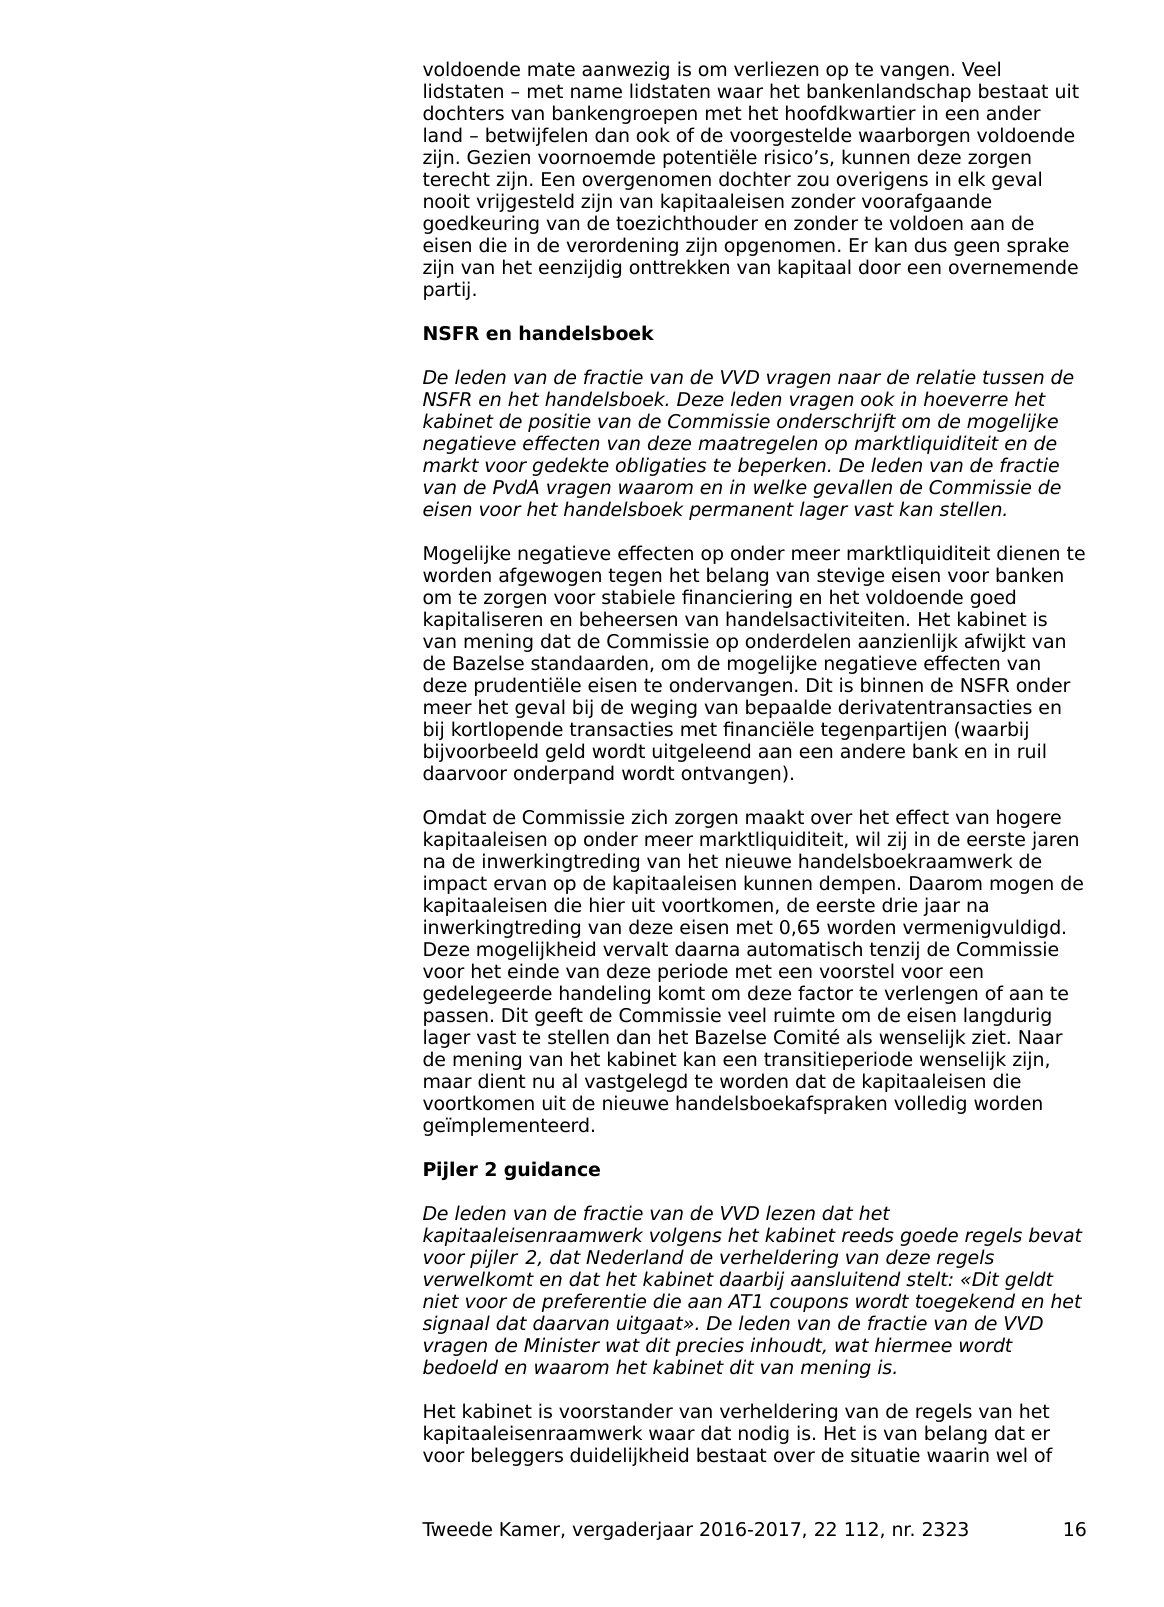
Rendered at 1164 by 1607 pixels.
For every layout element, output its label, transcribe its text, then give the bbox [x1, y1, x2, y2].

text Omdat de Commissie zich zorgen maakt over het effect van hogere kapitaaleisen op onder meer marktliquiditeit, wil zij in de eerste jaren na de inwerkingtreding van het nieuwe handelsboekraamwerk de impact ervan op de kapitaaleisen kunnen dempen. Daarom mogen de kapitaaleisen die hier uit voortkomen, de eerste drie jaar na inwerkingtreding van deze eisen met 0,65 worden vermenigvuldigd. Deze mogelijkheid vervalt daarna automatisch tenzij de Commissie voor het einde van deze periode met een voorstel voor een gedelegeerde handeling komt om deze factor te verlengen of aan te passen. Dit geeft de Commissie veel ruimte om de eisen langdurig lager vast te stellen dan het Bazelse Comité als wenselijk ziet. Naar de mening van het kabinet kan een transitieperiode wenselijk zijn, maar dient nu al vastgelegd te worden dat de kapitaaleisen die voortkomen uit de nieuwe handelsboekafspraken volledig worden geïmplementeerd. [422, 807, 1087, 1137]
subtitle NSFR en handelsboek [422, 323, 1087, 345]
subtitle Pijler 2 guidance [422, 1159, 1087, 1181]
text De leden van de fractie van de VVD lezen dat het kapitaaleisenraamwerk volgens het kabinet reeds goede regels bevat voor pijler 2, dat Nederland de verheldering van deze regels verwelkomt en dat het kabinet daarbij aansluitend stelt: «Dit geldt niet voor de preferentie die aan AT1 coupons wordt toegekend en het signaal dat daarvan uitgaat». De leden van de fractie van de VVD vragen de Minister wat dit precies inhoudt, wat hiermee wordt bedoeld en waarom het kabinet dit van mening is. [422, 1203, 1087, 1379]
text De leden van de fractie van de VVD vragen naar de relatie tussen de NSFR en het handelsboek. Deze leden vragen ook in hoeverre het kabinet de positie van de Commissie onderschrijft om de mogelijke negatieve effecten van deze maatregelen op marktliquiditeit en de markt voor gedekte obligaties te beperken. De leden van de fractie van de PvdA vragen waarom en in welke gevallen de Commissie de eisen voor het handelsboek permanent lager vast kan stellen. [422, 367, 1087, 521]
text Mogelijke negatieve effecten op onder meer marktliquiditeit dienen te worden afgewogen tegen het belang van stevige eisen voor banken om te zorgen voor stabiele financiering en het voldoende goed kapitaliseren en beheersen van handelsactiviteiten. Het kabinet is van mening dat de Commissie op onderdelen aanzienlijk afwijkt van de Bazelse standaarden, om de mogelijke negatieve effecten van deze prudentiële eisen te ondervangen. Dit is binnen de NSFR onder meer het geval bij de weging van bepaalde derivatentransacties en bij kortlopende transacties met financiële tegenpartijen (waarbij bijvoorbeeld geld wordt uitgeleend aan een andere bank en in ruil daarvoor onderpand wordt ontvangen). [422, 543, 1087, 785]
text voldoende mate aanwezig is om verliezen op te vangen. Veel lidstaten – met name lidstaten waar het bankenlandschap bestaat uit dochters van bankengroepen met het hoofdkwartier in een ander land – betwijfelen dan ook of de voorgestelde waarborgen voldoende zijn. Gezien voornoemde potentiële risico’s, kunnen deze zorgen terecht zijn. Een overgenomen dochter zou overigens in elk geval nooit vrijgesteld zijn van kapitaaleisen zonder voorafgaande goedkeuring van de toezichthouder en zonder te voldoen aan de eisen die in de verordening zijn opgenomen. Er kan dus geen sprake zijn van het eenzijdig onttrekken van kapitaal door een overnemende partij. [422, 59, 1087, 301]
text Het kabinet is voorstander van verheldering van de regels van het kapitaaleisenraamwerk waar dat nodig is. Het is van belang dat er voor beleggers duidelijkheid bestaat over de situatie waarin wel of [422, 1401, 1087, 1467]
